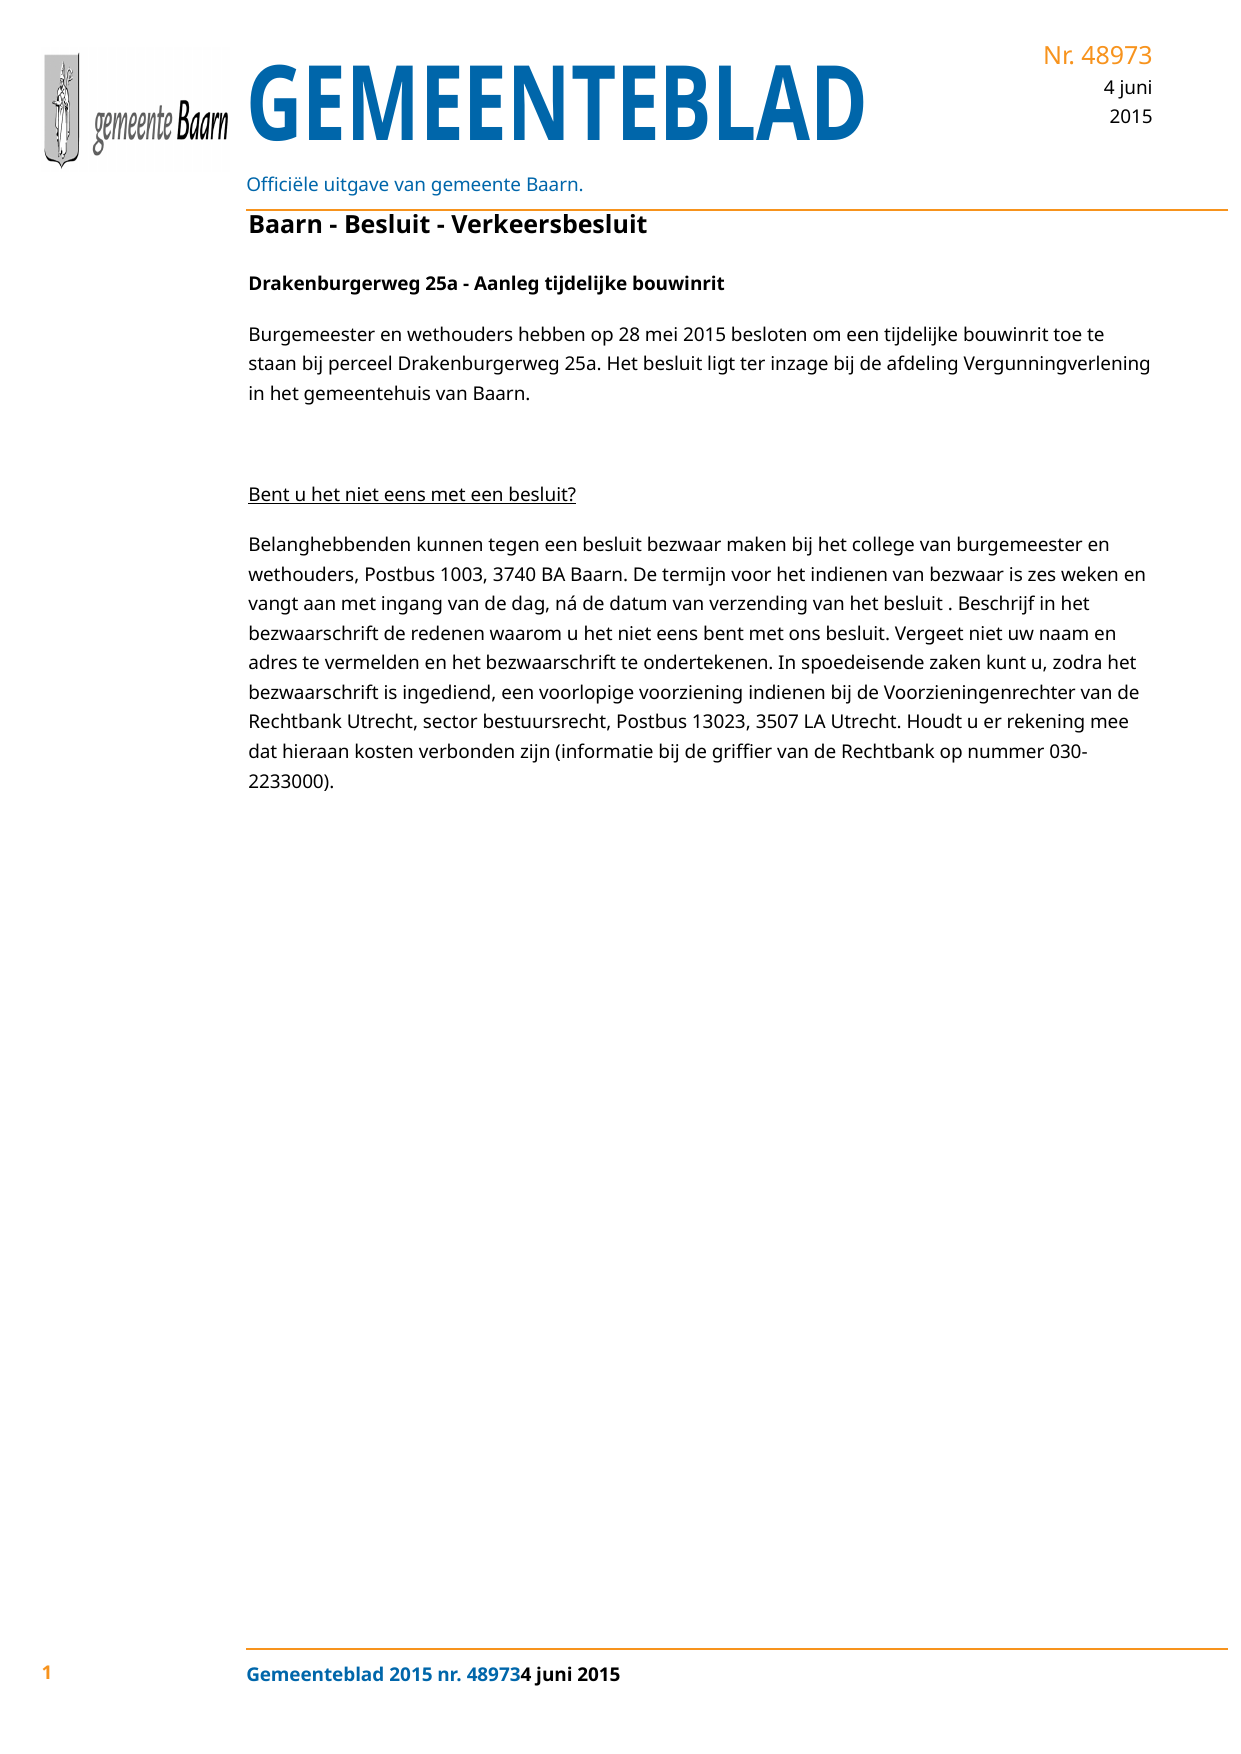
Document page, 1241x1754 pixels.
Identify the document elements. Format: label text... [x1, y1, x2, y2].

text Bent u het niet eens met een besluit? [248, 481, 1152, 506]
text Belanghebbenden kunnen tegen een besluit bezwaar maken bij het college van burgemeester en wethouders, Postbus 1003, 3740 BA Baarn. De termijn voor het indienen van bezwaar is zes weken en vangt aan met ingang van de dag, ná de datum van verzending van het besluit . Beschrijf in het bezwaarschrift de redenen waarom u het niet eens bent met ons besluit. Vergeet niet uw naam en adres te vermelden en het bezwaarschrift te ondertekenen. In spoedeisende zaken kunt u, zodra het bezwaarschrift is ingediend, een voorlopige voorziening indienen bij de Voorzieningenrechter van de Rechtbank Utrecht, sector bestuursrecht, Postbus 13023, 3507 LA Utrecht. Houdt u er rekening mee dat hieraan kosten verbonden zijn (informatie bij de griffier van de Rechtbank op nummer 030-2233000). [248, 531, 1152, 793]
text Drakenburgerweg 25a - Aanleg tijdelijke bouwinrit [248, 270, 1152, 296]
text Burgemeester en wethouders hebben op 28 mei 2015 besloten om een tijdelijke bouwinrit toe te staan bij perceel Drakenburgerweg 25a. Het besluit ligt ter inzage bij de afdeling Vergunningverlening in het gemeentehuis van Baarn. [248, 321, 1152, 406]
picture [41, 47, 231, 172]
text Baarn - Besluit - Verkeersbesluit [248, 211, 1152, 241]
